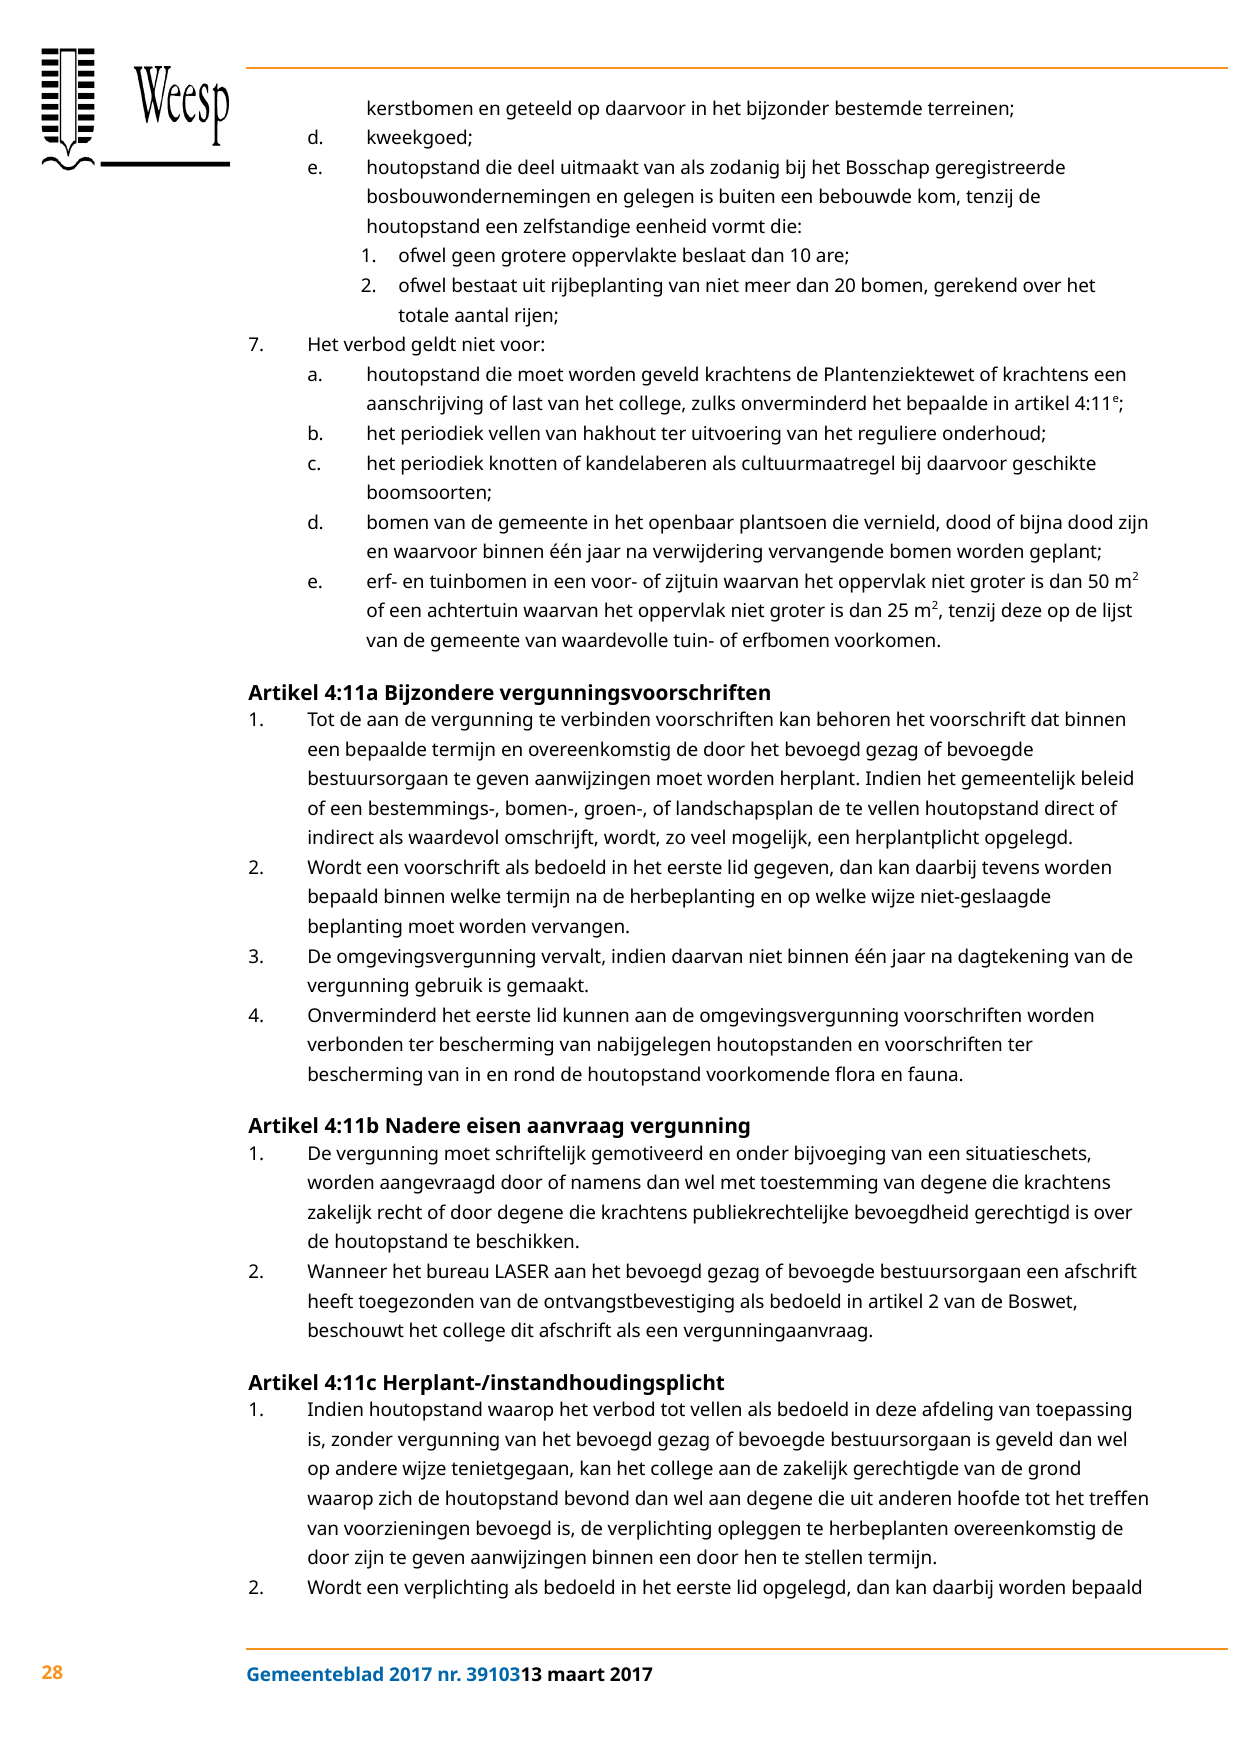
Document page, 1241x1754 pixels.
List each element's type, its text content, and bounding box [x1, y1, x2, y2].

list het periodiek vellen van hakhout ter uitvoering van het reguliere onderhoud; [307, 420, 1152, 446]
list Wordt een verplichting als bedoeld in het eerste lid opgelegd, dan kan daarbij worden bepaald [248, 1574, 1152, 1599]
text Artikel 4:11c Herplant-/instandhoudingsplicht [248, 1368, 1152, 1396]
list Het verbod geldt niet voor: [248, 331, 1152, 357]
text Artikel 4:11b Nadere eisen aanvraag vergunning [248, 1112, 1152, 1140]
list houtopstand die deel uitmaakt van als zodanig bij het Bosschap geregistreerde bosbouwondernemingen en gelegen is buiten een bebouwde kom, tenzij de houtopstand een zelfstandige eenheid vormt die: [307, 154, 1152, 239]
list houtopstand die moet worden geveld krachtens de Plantenziektewet of krachtens een aanschrijving of last van het college, zulks onverminderd het bepaalde in artikel 4:11e; [307, 361, 1152, 416]
list Wanneer het bureau LASER aan het bevoegd gezag of bevoegde bestuursorgaan een afschrift heeft toegezonden van de ontvangstbevestiging als bedoeld in artikel 2 van de Boswet, beschouwt het college dit afschrift als een vergunningaanvraag. [248, 1258, 1152, 1343]
list Wordt een voorschrift als bedoeld in het eerste lid gegeven, dan kan daarbij tevens worden bepaald binnen welke termijn na de herbeplanting en op welke wijze niet-geslaagde beplanting moet worden vervangen. [248, 854, 1152, 939]
list De vergunning moet schriftelijk gemotiveerd en onder bijvoeging van een situatieschets, worden aangevraagd door of namens dan wel met toestemming van degene die krachtens zakelijk recht of door degene die krachtens publiekrechtelijke bevoegdheid gerechtigd is over de houtopstand te beschikken. [248, 1140, 1152, 1254]
list het periodiek knotten of kandelaberen als cultuurmaatregel bij daarvoor geschikte boomsoorten; [307, 450, 1152, 505]
list erf- en tuinbomen in een voor- of zijtuin waarvan het oppervlak niet groter is dan 50 m2 of een achtertuin waarvan het oppervlak niet groter is dan 25 m2, tenzij deze op de lijst van de gemeente van waardevolle tuin- of erfbomen voorkomen. [307, 568, 1152, 653]
list ofwel geen grotere oppervlakte beslaat dan 10 are; [361, 243, 1152, 268]
picture [41, 47, 231, 172]
list De omgevingsvergunning vervalt, indien daarvan niet binnen één jaar na dagtekening van de vergunning gebruik is gemaakt. [248, 943, 1152, 998]
list Onverminderd het eerste lid kunnen aan de omgevingsvergunning voorschriften worden verbonden ter bescherming van nabijgelegen houtopstanden en voorschriften ter bescherming van in en rond de houtopstand voorkomende flora en fauna. [248, 1002, 1152, 1087]
text Artikel 4:11a Bijzondere vergunningsvoorschriften [248, 678, 1152, 706]
list ofwel bestaat uit rijbeplanting van niet meer dan 20 bomen, gerekend over het totale aantal rijen; [361, 272, 1152, 328]
list kerstbomen en geteeld op daarvoor in het bijzonder bestemde terreinen; [307, 95, 1152, 121]
list kweekgoed; [307, 124, 1152, 150]
list Indien houtopstand waarop het verbod tot vellen als bedoeld in deze afdeling van toepassing is, zonder vergunning van het bevoegd gezag of bevoegde bestuursorgaan is geveld dan wel op andere wijze tenietgegaan, kan het college aan de zakelijk gerechtigde van de grond waarop zich de houtopstand bevond dan wel aan degene die uit anderen hoofde tot het treffen van voorzieningen bevoegd is, de verplichting opleggen te herbeplanten overeenkomstig de door zijn te geven aanwijzingen binnen een door hen te stellen termijn. [248, 1396, 1152, 1570]
list bomen van de gemeente in het openbaar plantsoen die vernield, dood of bijna dood zijn en waarvoor binnen één jaar na verwijdering vervangende bomen worden geplant; [307, 509, 1152, 564]
list Tot de aan de vergunning te verbinden voorschriften kan behoren het voorschrift dat binnen een bepaalde termijn en overeenkomstig de door het bevoegd gezag of bevoegde bestuursorgaan te geven aanwijzingen moet worden herplant. Indien het gemeentelijk beleid of een bestemmings-, bomen-, groen-, of landschapsplan de te vellen houtopstand direct of indirect als waardevol omschrijft, wordt, zo veel mogelijk, een herplantplicht opgelegd. [248, 706, 1152, 850]
